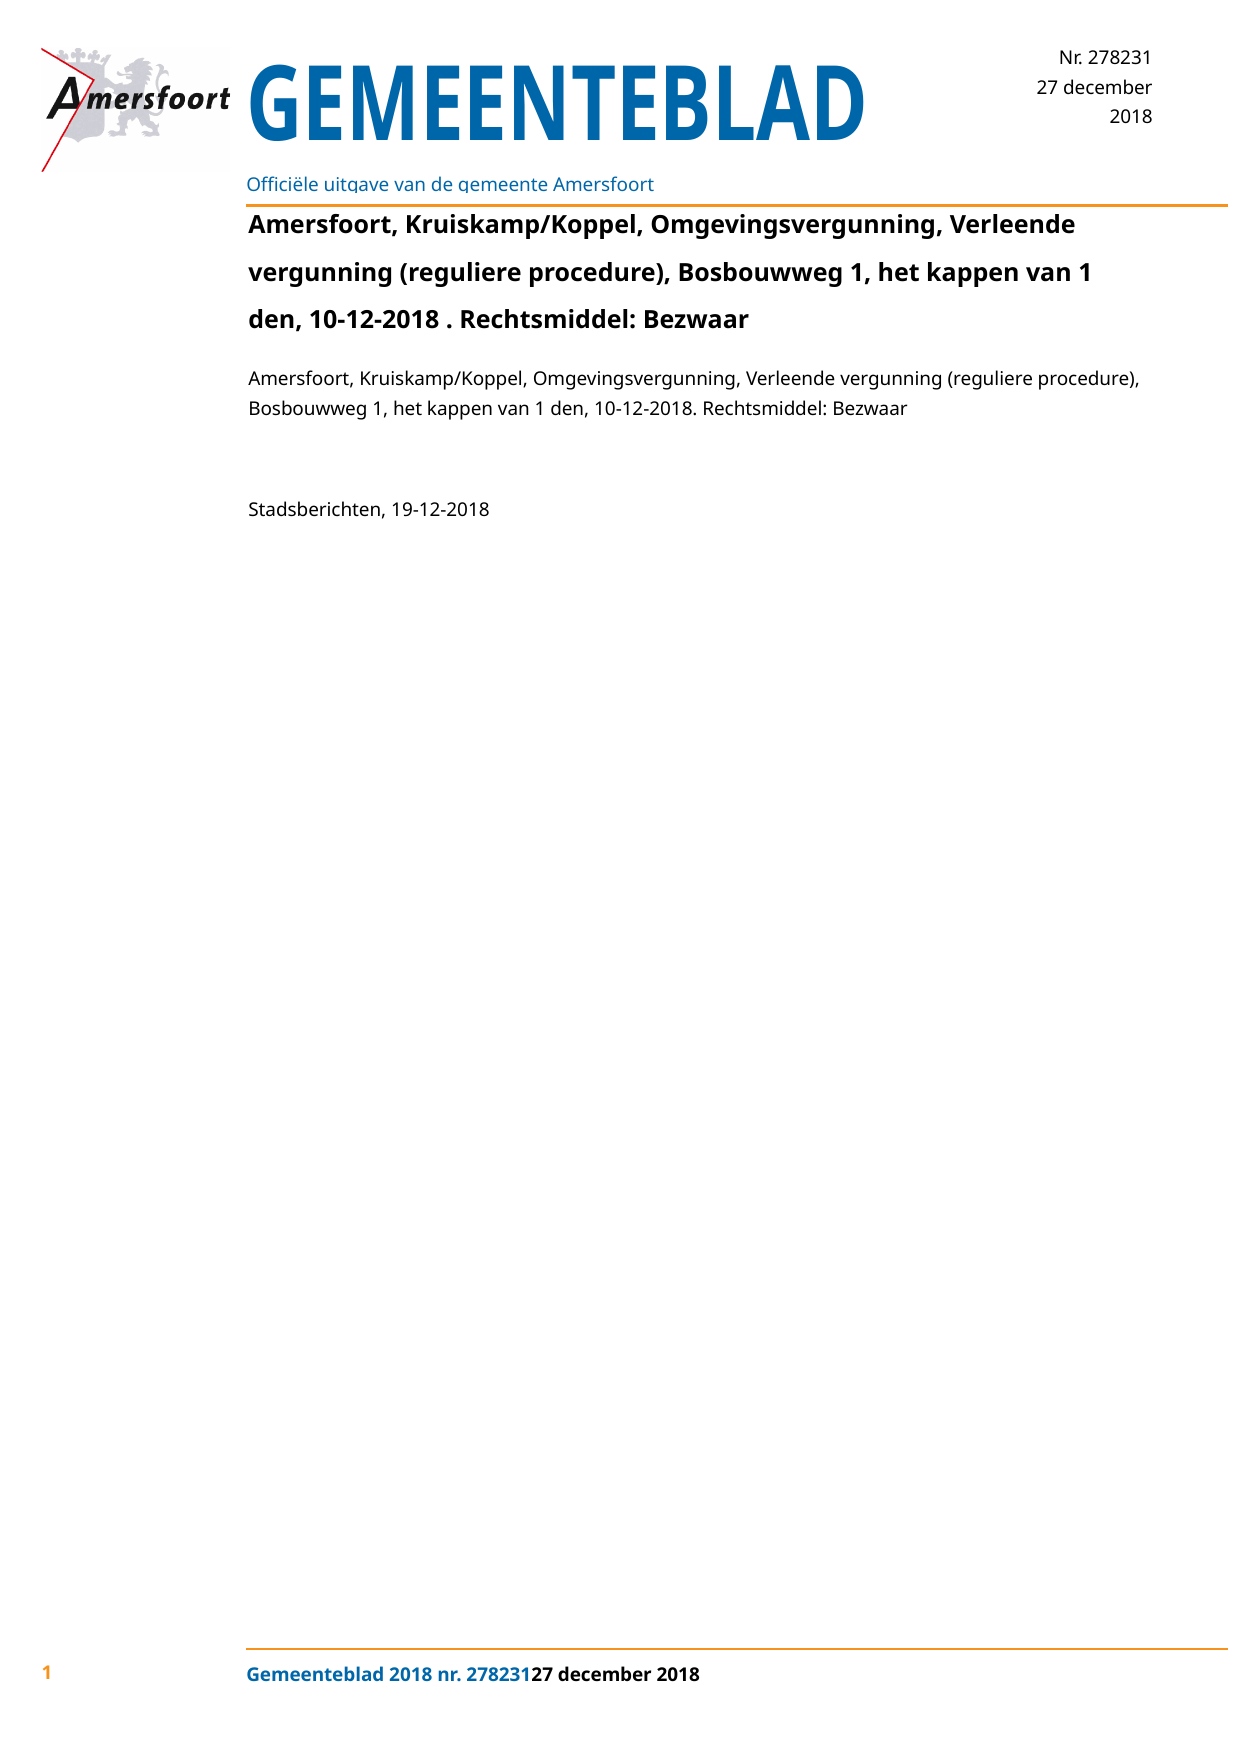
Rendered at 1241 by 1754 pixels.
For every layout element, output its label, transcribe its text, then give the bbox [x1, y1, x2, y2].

text Amersfoort, Kruiskamp/Koppel, Omgevingsvergunning, Verleende vergunning (reguliere procedure), Bosbouwweg 1, het kappen van 1 den, 10-12-2018 . Rechtsmiddel: Bezwaar [248, 207, 1152, 336]
text Stadsberichten, 19-12-2018 [248, 496, 1152, 522]
text Amersfoort, Kruiskamp/Koppel, Omgevingsvergunning, Verleende vergunning (reguliere procedure), Bosbouwweg 1, het kappen van 1 den, 10-12-2018. Rechtsmiddel: Bezwaar [248, 366, 1152, 421]
picture [41, 47, 231, 172]
